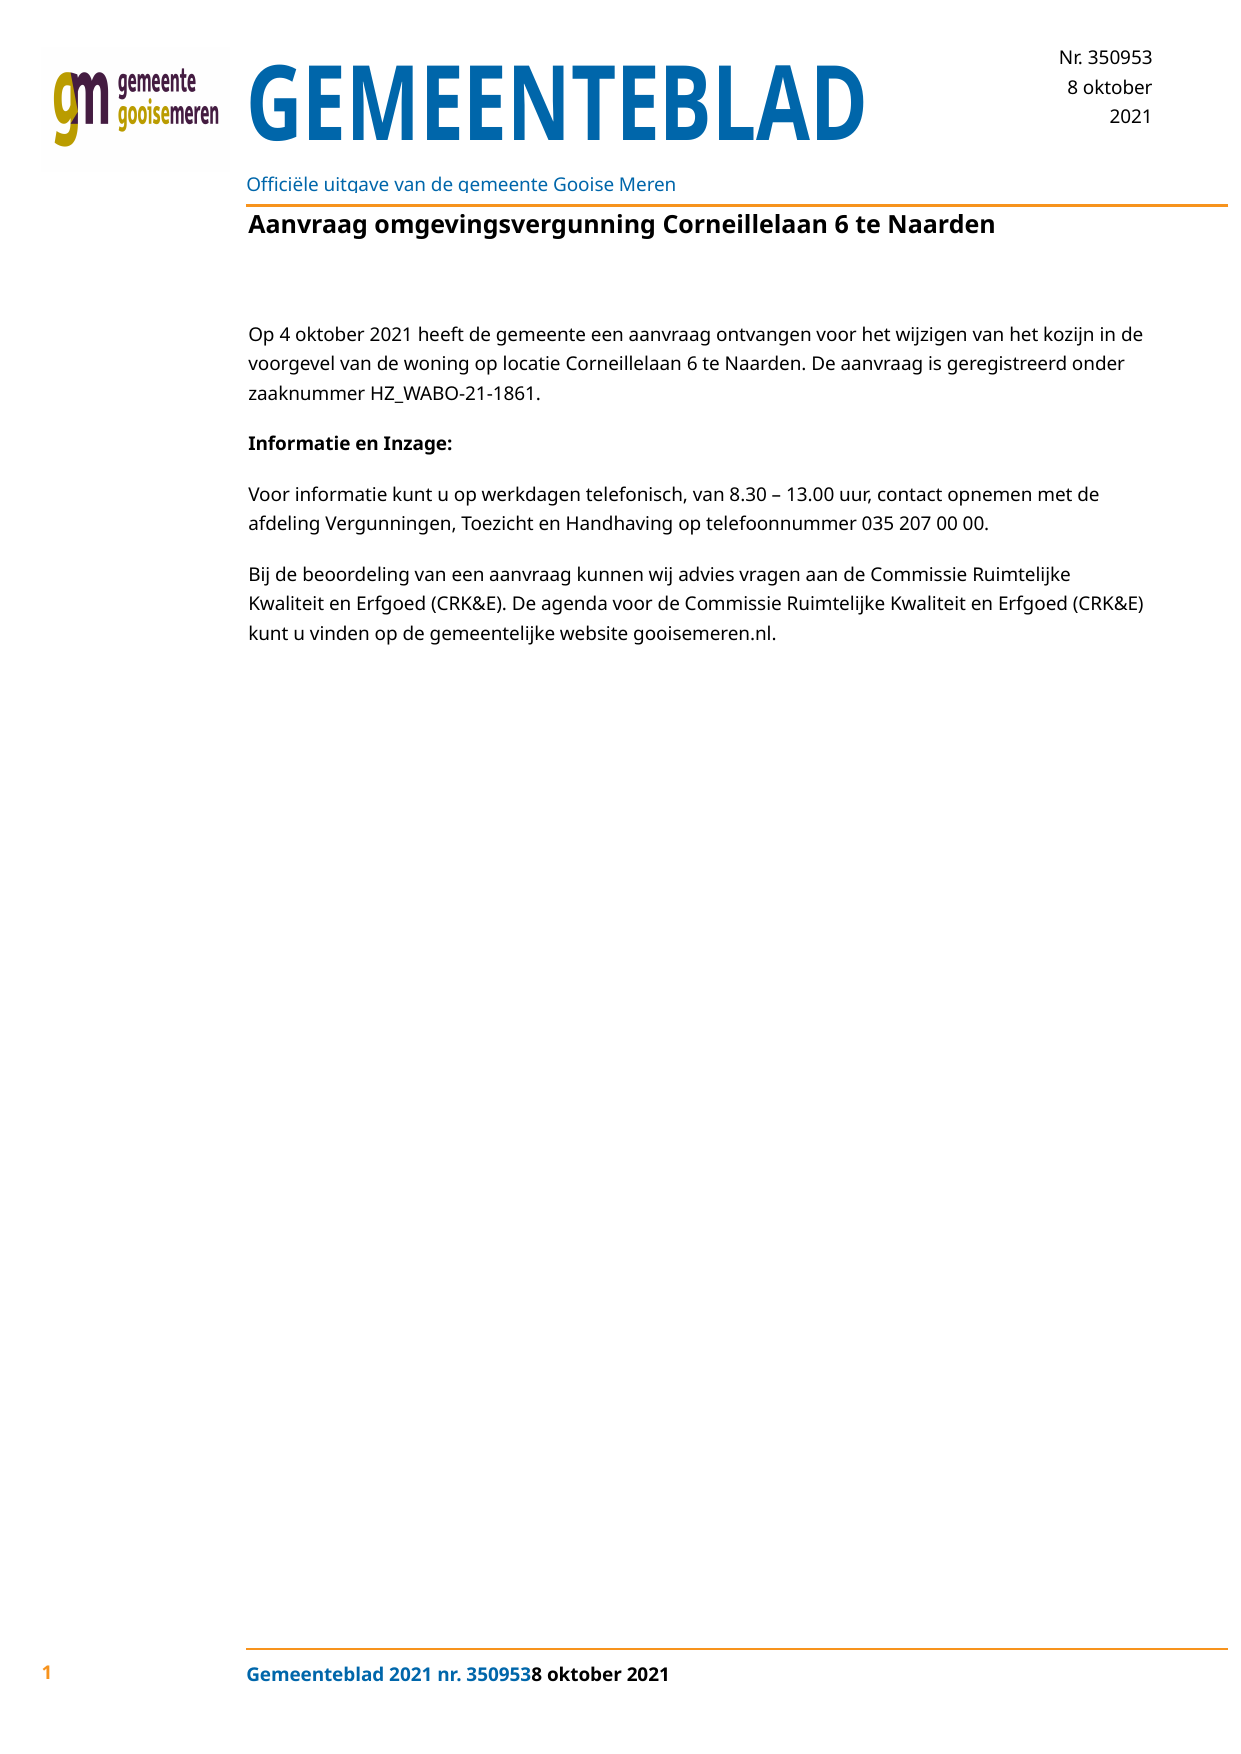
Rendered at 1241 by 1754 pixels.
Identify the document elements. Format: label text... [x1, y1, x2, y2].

text Aanvraag omgevingsvergunning Corneillelaan 6 te Naarden [248, 207, 1152, 241]
text Bij de beoordeling van een aanvraag kunnen wij advies vragen aan de Commissie Ruimtelijke Kwaliteit en Erfgoed (CRK&E). De agenda voor de Commissie Ruimtelijke Kwaliteit en Erfgoed (CRK&E) kunt u vinden op de gemeentelijke website gooisemeren.nl. [248, 561, 1152, 646]
text Informatie en Inzage: [248, 430, 1152, 456]
text Op 4 oktober 2021 heeft de gemeente een aanvraag ontvangen voor het wijzigen van het kozijn in de voorgevel van de woning op locatie Corneillelaan 6 te Naarden. De aanvraag is geregistreerd onder zaaknummer HZ_WABO-21-1861. [248, 321, 1152, 406]
text Voor informatie kunt u op werkdagen telefonisch, van 8.30 – 13.00 uur, contact opnemen met de afdeling Vergunningen, Toezicht en Handhaving op telefoonnummer 035 207 00 00. [248, 481, 1152, 536]
picture [41, 47, 231, 172]
